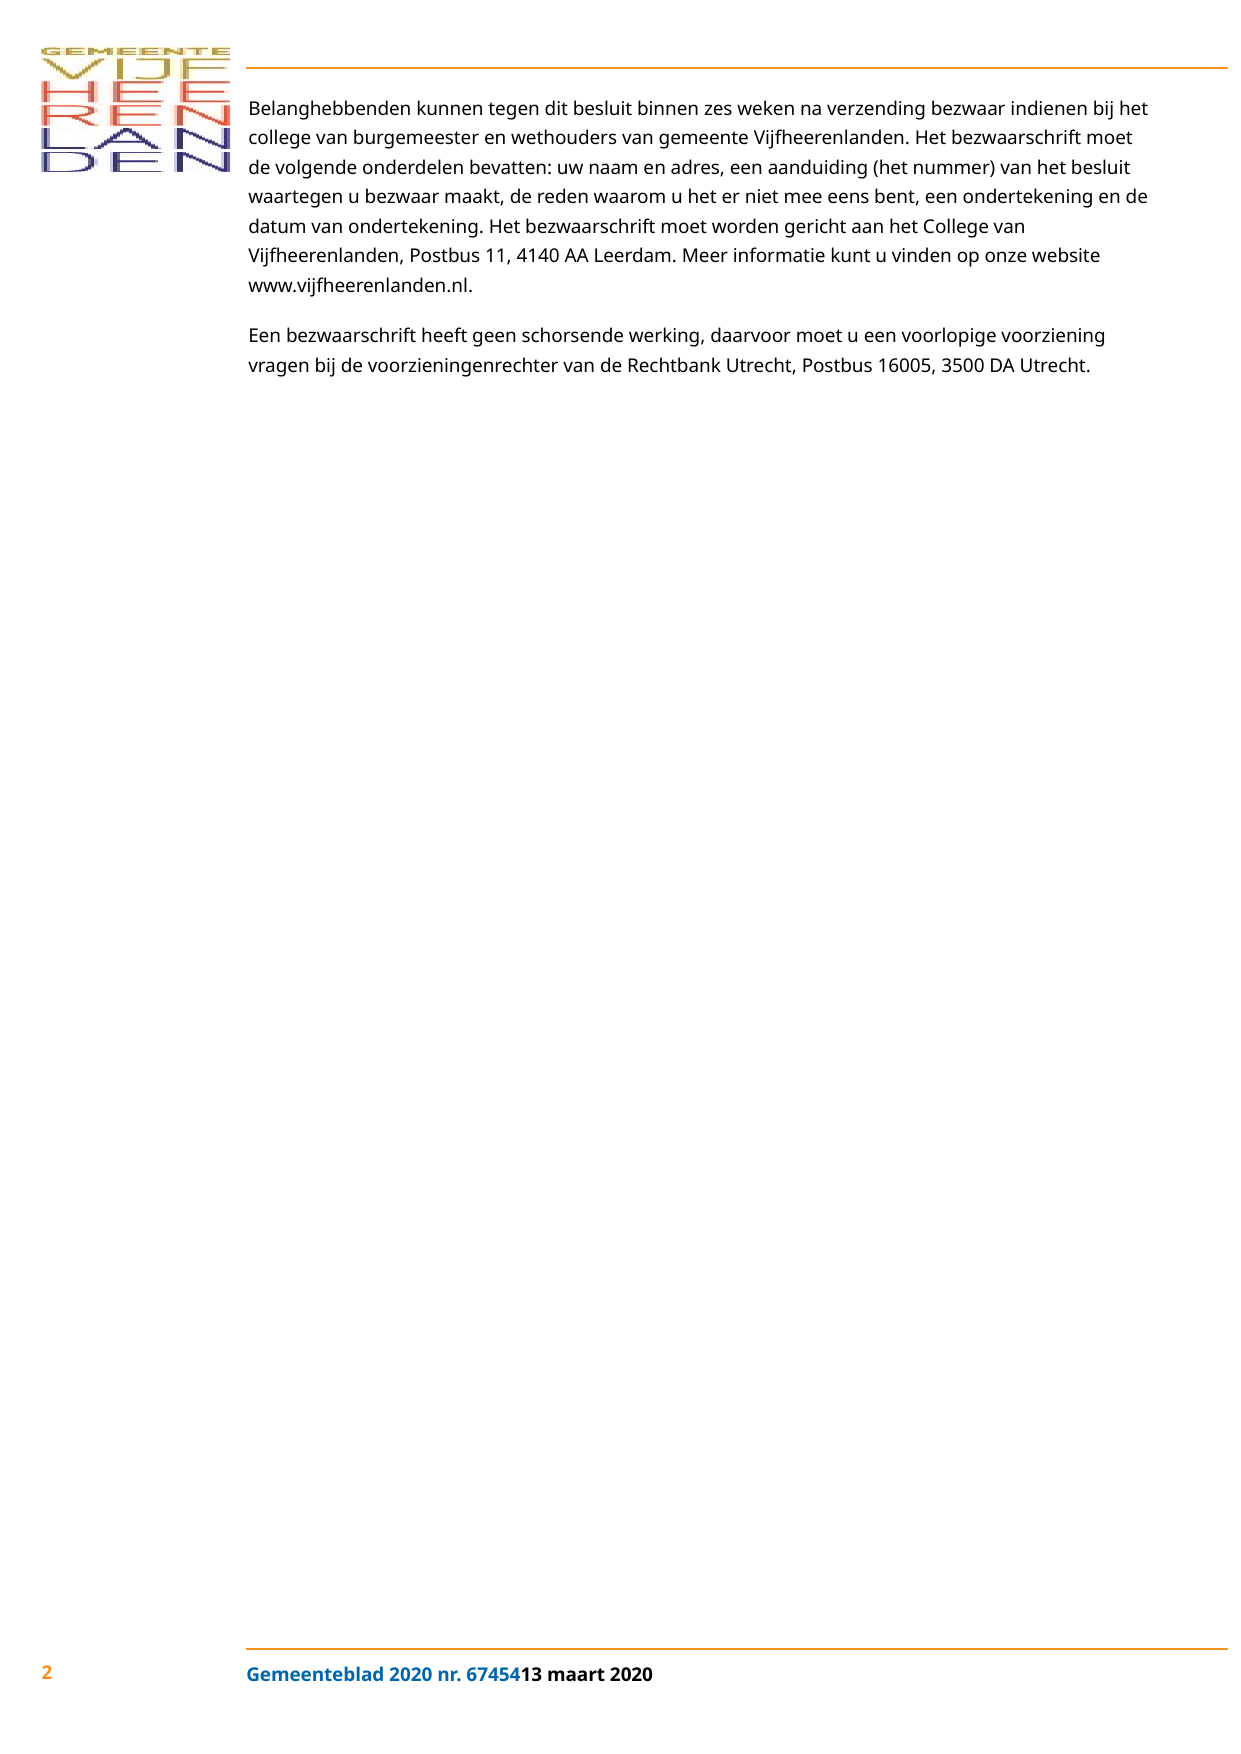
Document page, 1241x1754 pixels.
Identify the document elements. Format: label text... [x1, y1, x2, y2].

text Belanghebbenden kunnen tegen dit besluit binnen zes weken na verzending bezwaar indienen bij het college van burgemeester en wethouders van gemeente Vijfheerenlanden. Het bezwaarschrift moet de volgende onderdelen bevatten: uw naam en adres, een aanduiding (het nummer) van het besluit waartegen u bezwaar maakt, de reden waarom u het er niet mee eens bent, een ondertekening en de datum van ondertekening. Het bezwaarschrift moet worden gericht aan het College van Vijfheerenlanden, Postbus 11, 4140 AA Leerdam. Meer informatie kunt u vinden op onze website www.vijfheerenlanden.nl. [248, 95, 1152, 298]
text Een bezwaarschrift heeft geen schorsende werking, daarvoor moet u een voorlopige voorziening vragen bij de voorzieningenrechter van de Rechtbank Utrecht, Postbus 16005, 3500 DA Utrecht. [248, 323, 1152, 378]
picture [41, 47, 231, 172]
